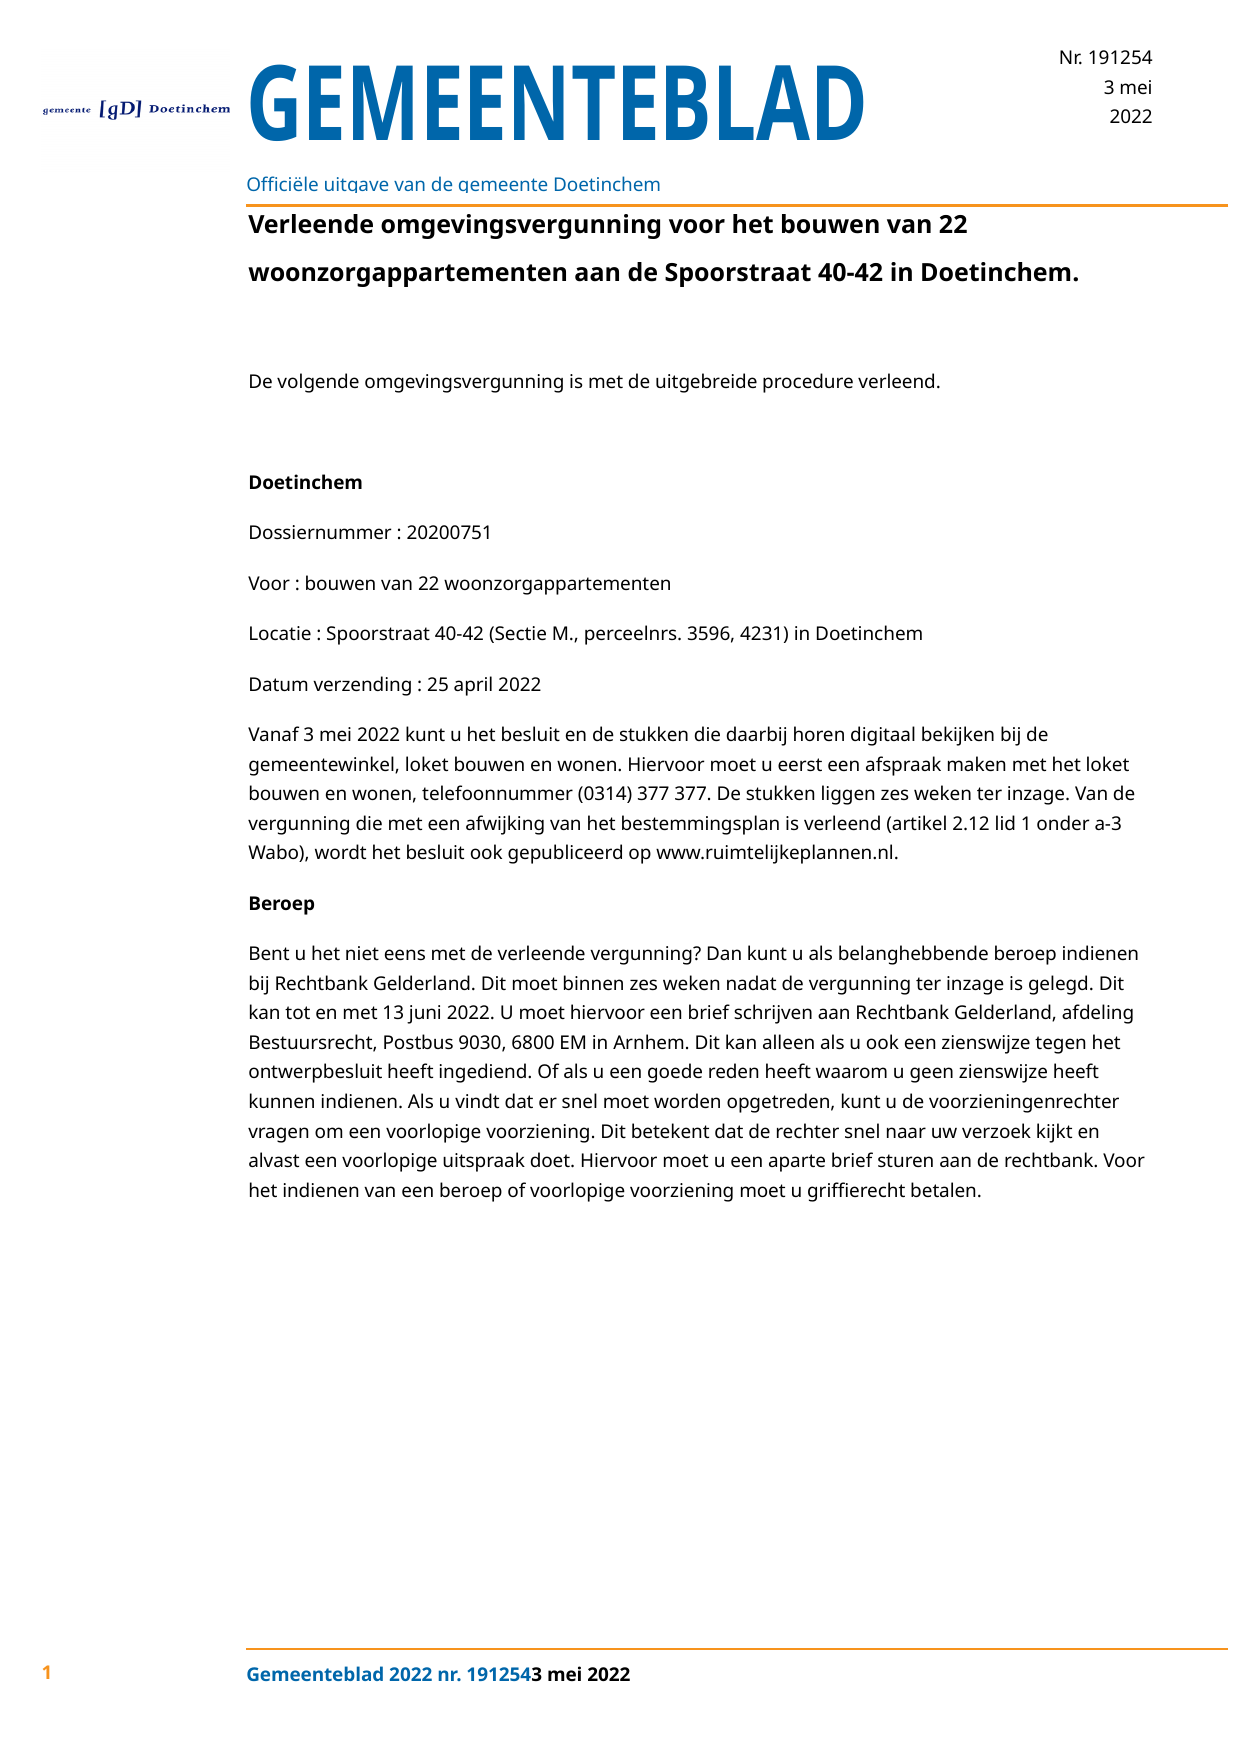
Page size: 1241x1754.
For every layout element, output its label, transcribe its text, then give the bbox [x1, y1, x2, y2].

text Beroep [248, 890, 1152, 916]
text Datum verzending : 25 april 2022 [248, 671, 1152, 697]
text Voor : bouwen van 22 woonzorgappartementen [248, 570, 1152, 596]
text Verleende omgevingsvergunning voor het bouwen van 22 woonzorgappartementen aan de Spoorstraat 40-42 in Doetinchem. [248, 207, 1152, 288]
text Vanaf 3 mei 2022 kunt u het besluit en de stukken die daarbij horen digitaal bekijken bij de gemeentewinkel, loket bouwen en wonen. Hiervoor moet u eerst een afspraak maken met het loket bouwen en wonen, telefoonnummer (0314) 377 377. De stukken liggen zes weken ter inzage. Van de vergunning die met een afwijking van het bestemmingsplan is verleend (artikel 2.12 lid 1 onder a-3 Wabo), wordt het besluit ook gepubliceerd op www.ruimtelijkeplannen.nl. [248, 721, 1152, 865]
text De volgende omgevingsvergunning is met de uitgebreide procedure verleend. [248, 368, 1152, 394]
picture [41, 47, 231, 172]
text Doetinchem [248, 469, 1152, 495]
text Dossiernummer : 20200751 [248, 519, 1152, 545]
text Locatie : Spoorstraat 40-42 (Sectie M., perceelnrs. 3596, 4231) in Doetinchem [248, 620, 1152, 646]
text Bent u het niet eens met de verleende vergunning? Dan kunt u als belanghebbende beroep indienen bij Rechtbank Gelderland. Dit moet binnen zes weken nadat de vergunning ter inzage is gelegd. Dit kan tot en met 13 juni 2022. U moet hiervoor een brief schrijven aan Rechtbank Gelderland, afdeling Bestuursrecht, Postbus 9030, 6800 EM in Arnhem. Dit kan alleen als u ook een zienswijze tegen het ontwerpbesluit heeft ingediend. Of als u een goede reden heeft waarom u geen zienswijze heeft kunnen indienen. Als u vindt dat er snel moet worden opgetreden, kunt u de voorzieningenrechter vragen om een voorlopige voorziening. Dit betekent dat de rechter snel naar uw verzoek kijkt en alvast een voorlopige uitspraak doet. Hiervoor moet u een aparte brief sturen aan de rechtbank. Voor het indienen van een beroep of voorlopige voorziening moet u griffierecht betalen. [248, 940, 1152, 1203]
